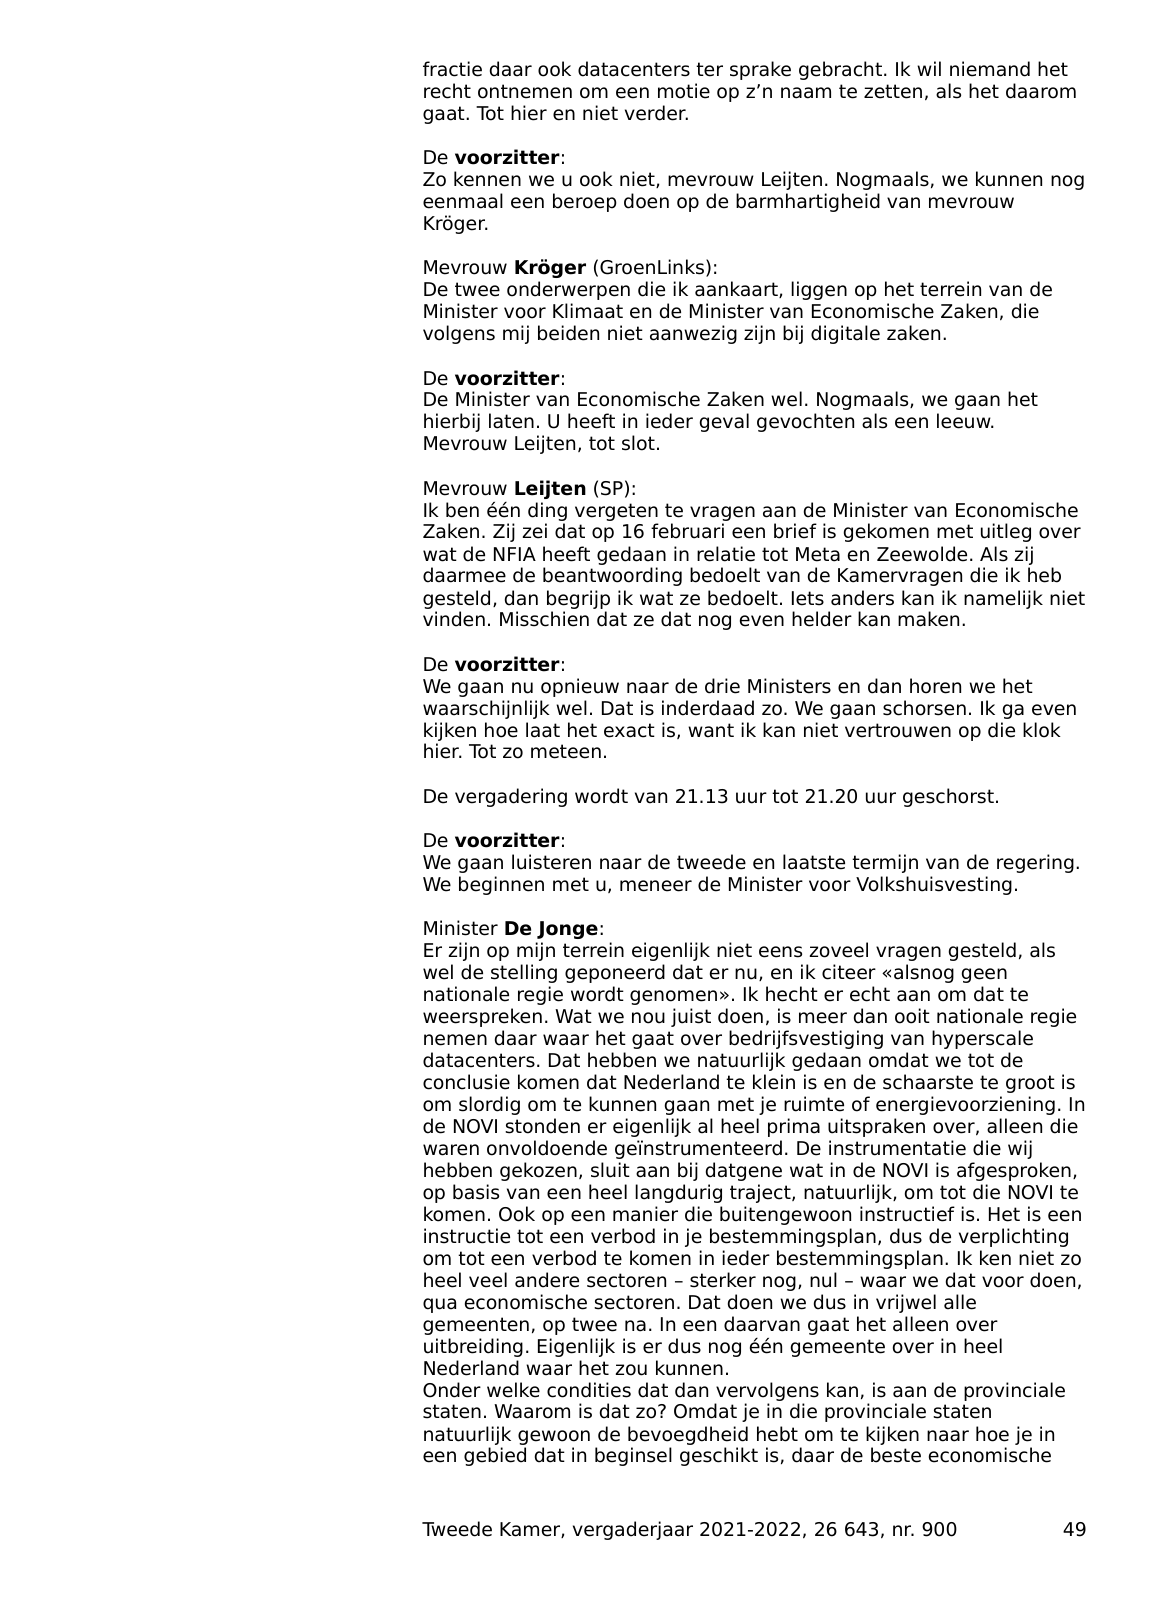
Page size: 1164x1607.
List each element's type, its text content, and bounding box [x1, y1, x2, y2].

text De vergadering wordt van 21.13 uur tot 21.20 uur geschorst. [422, 786, 1087, 808]
text De twee onderwerpen die ik aankaart, liggen op het terrein van de Minister voor Klimaat en de Minister van Economische Zaken, die volgens mij beiden niet aanwezig zijn bij digitale zaken. [422, 279, 1087, 345]
text De voorzitter: [422, 830, 1087, 852]
text Ik ben één ding vergeten te vragen aan de Minister van Economische Zaken. Zij zei dat op 16 februari een brief is gekomen met uitleg over wat de NFIA heeft gedaan in relatie tot Meta en Zeewolde. Als zij daarmee de beantwoording bedoelt van de Kamervragen die ik heb gesteld, dan begrijp ik wat ze bedoelt. Iets anders kan ik namelijk niet vinden. Misschien dat ze dat nog even helder kan maken. [422, 499, 1087, 631]
text De voorzitter: [422, 367, 1087, 389]
text Minister De Jonge: [422, 918, 1087, 940]
text De voorzitter: [422, 653, 1087, 676]
text De Minister van Economische Zaken wel. Nogmaals, we gaan het hierbij laten. U heeft in ieder geval gevochten als een leeuw. Mevrouw Leijten, tot slot. [422, 389, 1087, 455]
text We gaan luisteren naar de tweede en laatste termijn van de regering. We beginnen met u, meneer de Minister voor Volkshuisvesting. [422, 852, 1087, 896]
text Mevrouw Leijten (SP): [422, 477, 1087, 499]
text We gaan nu opnieuw naar de drie Ministers en dan horen we het waarschijnlijk wel. Dat is inderdaad zo. We gaan schorsen. Ik ga even kijken hoe laat het exact is, want ik kan niet vertrouwen op die klok hier. Tot zo meteen. [422, 676, 1087, 763]
text Mevrouw Kröger (GroenLinks): [422, 257, 1087, 279]
text Zo kennen we u ook niet, mevrouw Leijten. Nogmaals, we kunnen nog eenmaal een beroep doen op de barmhartigheid van mevrouw Kröger. [422, 169, 1087, 235]
text Onder welke condities dat dan vervolgens kan, is aan de provinciale staten. Waarom is dat zo? Omdat je in die provinciale staten natuurlijk gewoon de bevoegdheid hebt om te kijken naar hoe je in een gebied dat in beginsel geschikt is, daar de beste economische [422, 1379, 1087, 1467]
text fractie daar ook datacenters ter sprake gebracht. Ik wil niemand het recht ontnemen om een motie op z’n naam te zetten, als het daarom gaat. Tot hier en niet verder. [422, 59, 1087, 125]
text De voorzitter: [422, 147, 1087, 169]
text Er zijn op mijn terrein eigenlijk niet eens zoveel vragen gesteld, als wel de stelling geponeerd dat er nu, en ik citeer «alsnog geen nationale regie wordt genomen». Ik hecht er echt aan om dat te weerspreken. Wat we nou juist doen, is meer dan ooit nationale regie nemen daar waar het gaat over bedrijfsvestiging van hyperscale datacenters. Dat hebben we natuurlijk gedaan omdat we tot de conclusie komen dat Nederland te klein is en de schaarste te groot is om slordig om te kunnen gaan met je ruimte of energievoorziening. In de NOVI stonden er eigenlijk al heel prima uitspraken over, alleen die waren onvoldoende geïnstrumenteerd. De instrumentatie die wij hebben gekozen, sluit aan bij datgene wat in de NOVI is afgesproken, op basis van een heel langdurig traject, natuurlijk, om tot die NOVI te komen. Ook op een manier die buitengewoon instructief is. Het is een instructie tot een verbod in je bestemmingsplan, dus de verplichting om tot een verbod te komen in ieder bestemmingsplan. Ik ken niet zo heel veel andere sectoren – sterker nog, nul – waar we dat voor doen, qua economische sectoren. Dat doen we dus in vrijwel alle gemeenten, op twee na. In een daarvan gaat het alleen over uitbreiding. Eigenlijk is er dus nog één gemeente over in heel Nederland waar het zou kunnen. [422, 940, 1087, 1379]
